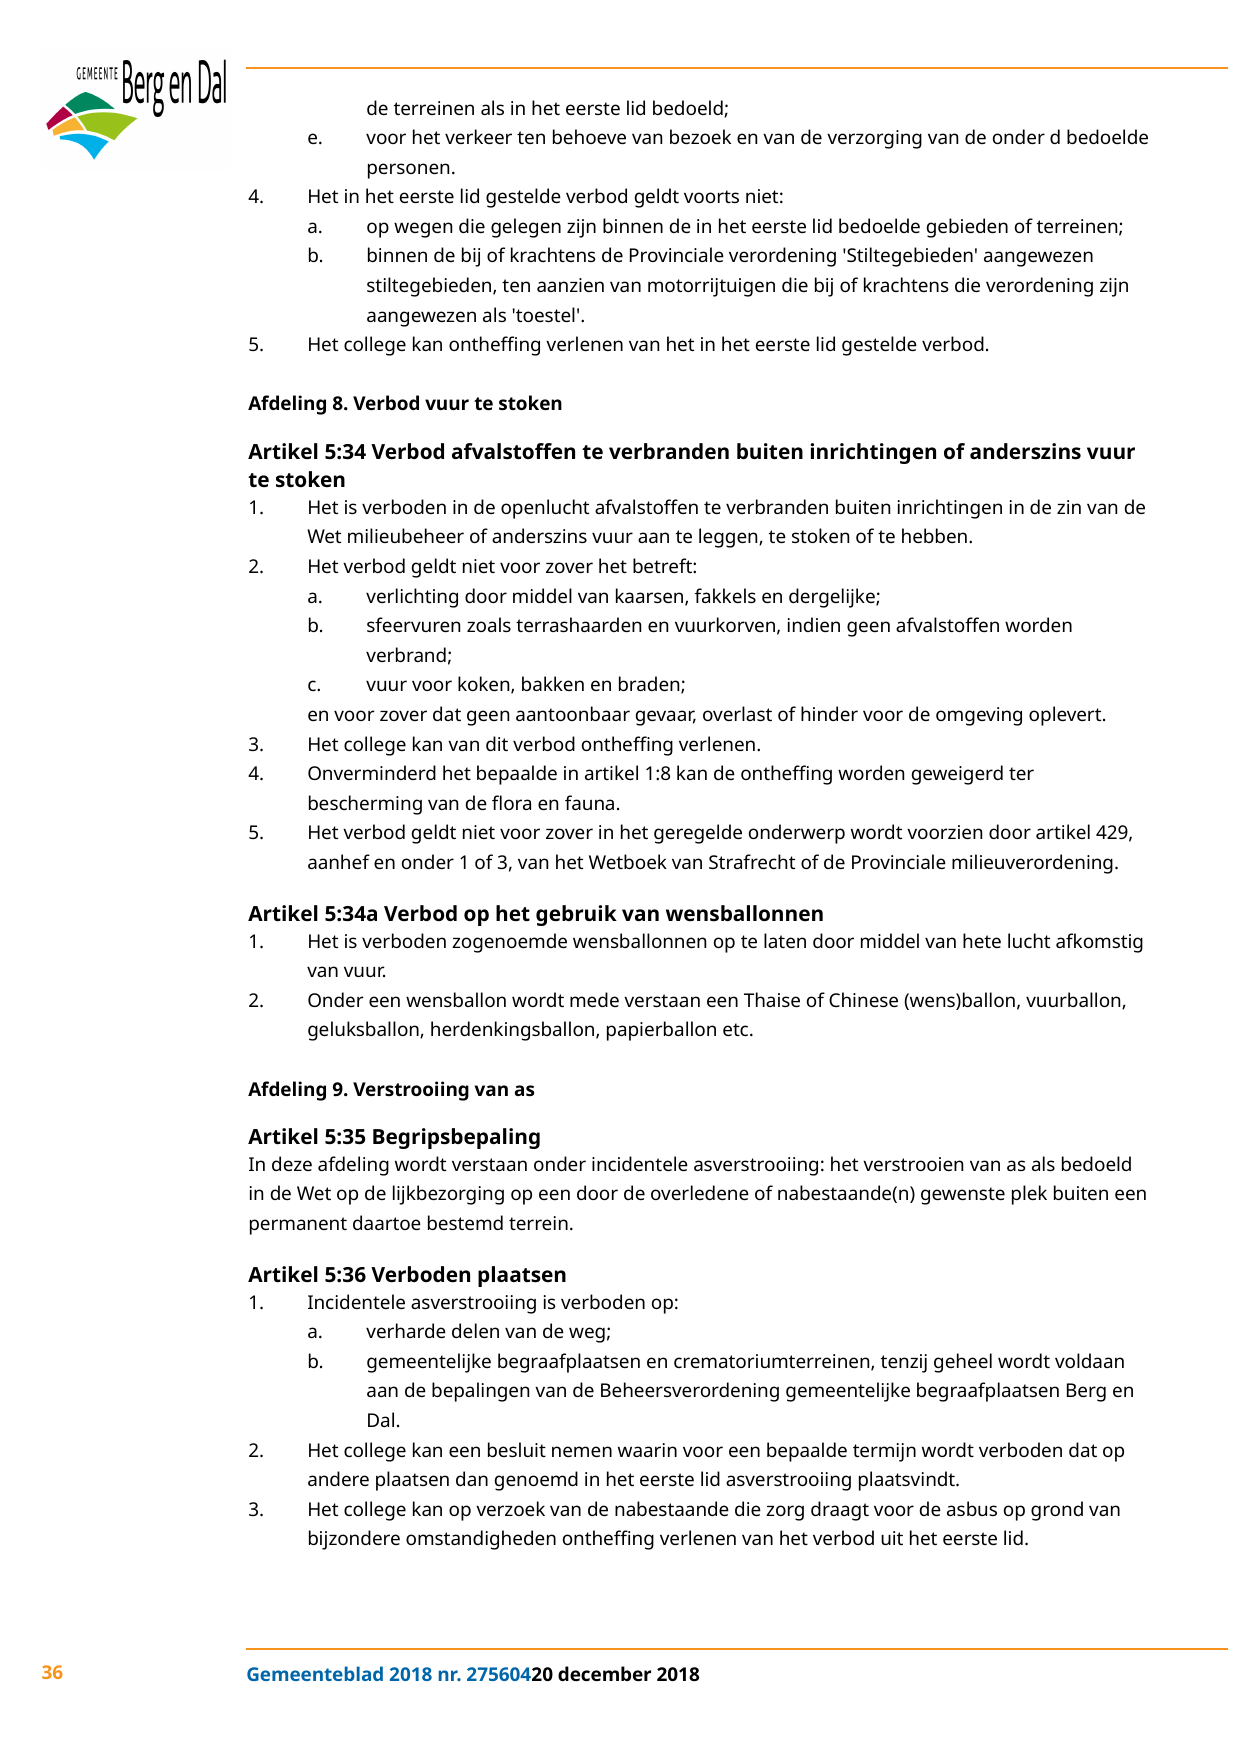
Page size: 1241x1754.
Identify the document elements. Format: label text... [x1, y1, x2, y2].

picture [41, 47, 231, 172]
list Het verbod geldt niet voor zover het betreft: [248, 553, 1152, 579]
text Afdeling 8. Verbod vuur te stoken [248, 391, 1152, 416]
list Het is verboden zogenoemde wensballonnen op te laten door middel van hete lucht afkomstig van vuur. [248, 928, 1152, 983]
list de terreinen als in het eerste lid bedoeld; [307, 95, 1152, 121]
text Artikel 5:35 Begripsbepaling [248, 1122, 1152, 1151]
list Onder een wensballon wordt mede verstaan een Thaise of Chinese (wens)ballon, vuurballon, geluksballon, herdenkingsballon, papierballon etc. [248, 987, 1152, 1042]
list Het verbod geldt niet voor zover in het geregelde onderwerp wordt voorzien door artikel 429, aanhef en onder 1 of 3, van het Wetboek van Strafrecht of de Provinciale milieuverordening. [248, 819, 1152, 875]
list verharde delen van de weg; [307, 1318, 1152, 1344]
list sfeervuren zoals terrashaarden en vuurkorven, indien geen afvalstoffen worden verbrand; [307, 612, 1152, 668]
list vuur voor koken, bakken en braden; [307, 672, 1152, 697]
list Het college kan op verzoek van de nabestaande die zorg draagt voor de asbus op grond van bijzondere omstandigheden ontheffing verlenen van het verbod uit het eerste lid. [248, 1496, 1152, 1551]
list Het college kan een besluit nemen waarin voor een bepaalde termijn wordt verboden dat op andere plaatsen dan genoemd in het eerste lid asverstrooiing plaatsvindt. [248, 1437, 1152, 1492]
text Artikel 5:36 Verboden plaatsen [248, 1260, 1152, 1289]
list verlichting door middel van kaarsen, fakkels en dergelijke; [307, 583, 1152, 608]
list Het college kan ontheffing verlenen van het in het eerste lid gestelde verbod. [248, 331, 1152, 357]
text Afdeling 9. Verstrooiing van as [248, 1076, 1152, 1102]
list op wegen die gelegen zijn binnen de in het eerste lid bedoelde gebieden of terreinen; [307, 213, 1152, 239]
list binnen de bij of krachtens de Provinciale verordening 'Stiltegebieden' aangewezen stiltegebieden, ten aanzien van motorrijtuigen die bij of krachtens die verordening zijn aangewezen als 'toestel'. [307, 243, 1152, 328]
list Het in het eerste lid gestelde verbod geldt voorts niet: [248, 183, 1152, 209]
list gemeentelijke begraafplaatsen en crematoriumterreinen, tenzij geheel wordt voldaan aan de bepalingen van de Beheersverordening gemeentelijke begraafplaatsen Berg en Dal. [307, 1348, 1152, 1433]
text In deze afdeling wordt verstaan onder incidentele asverstrooiing: het verstrooien van as als bedoeld in de Wet op de lijkbezorging op een door de overledene of nabestaande(n) gewenste plek buiten een permanent daartoe bestemd terrein. [248, 1151, 1152, 1236]
text Artikel 5:34 Verbod afvalstoffen te verbranden buiten inrichtingen of anderszins vuur te stoken [248, 437, 1152, 494]
list Het college kan van dit verbod ontheffing verlenen. [248, 731, 1152, 756]
list Onverminderd het bepaalde in artikel 1:8 kan de ontheffing worden geweigerd ter bescherming van de flora en fauna. [248, 760, 1152, 816]
list Incidentele asverstrooiing is verboden op: [248, 1289, 1152, 1314]
list Het is verboden in de openlucht afvalstoffen te verbranden buiten inrichtingen in de zin van de Wet milieubeheer of anderszins vuur aan te leggen, te stoken of te hebben. [248, 494, 1152, 549]
list en voor zover dat geen aantoonbaar gevaar, overlast of hinder voor de omgeving oplevert. [248, 701, 1152, 727]
list voor het verkeer ten behoeve van bezoek en van de verzorging van de onder d bedoelde personen. [307, 124, 1152, 180]
text Artikel 5:34a Verbod op het gebruik van wensballonnen [248, 899, 1152, 928]
